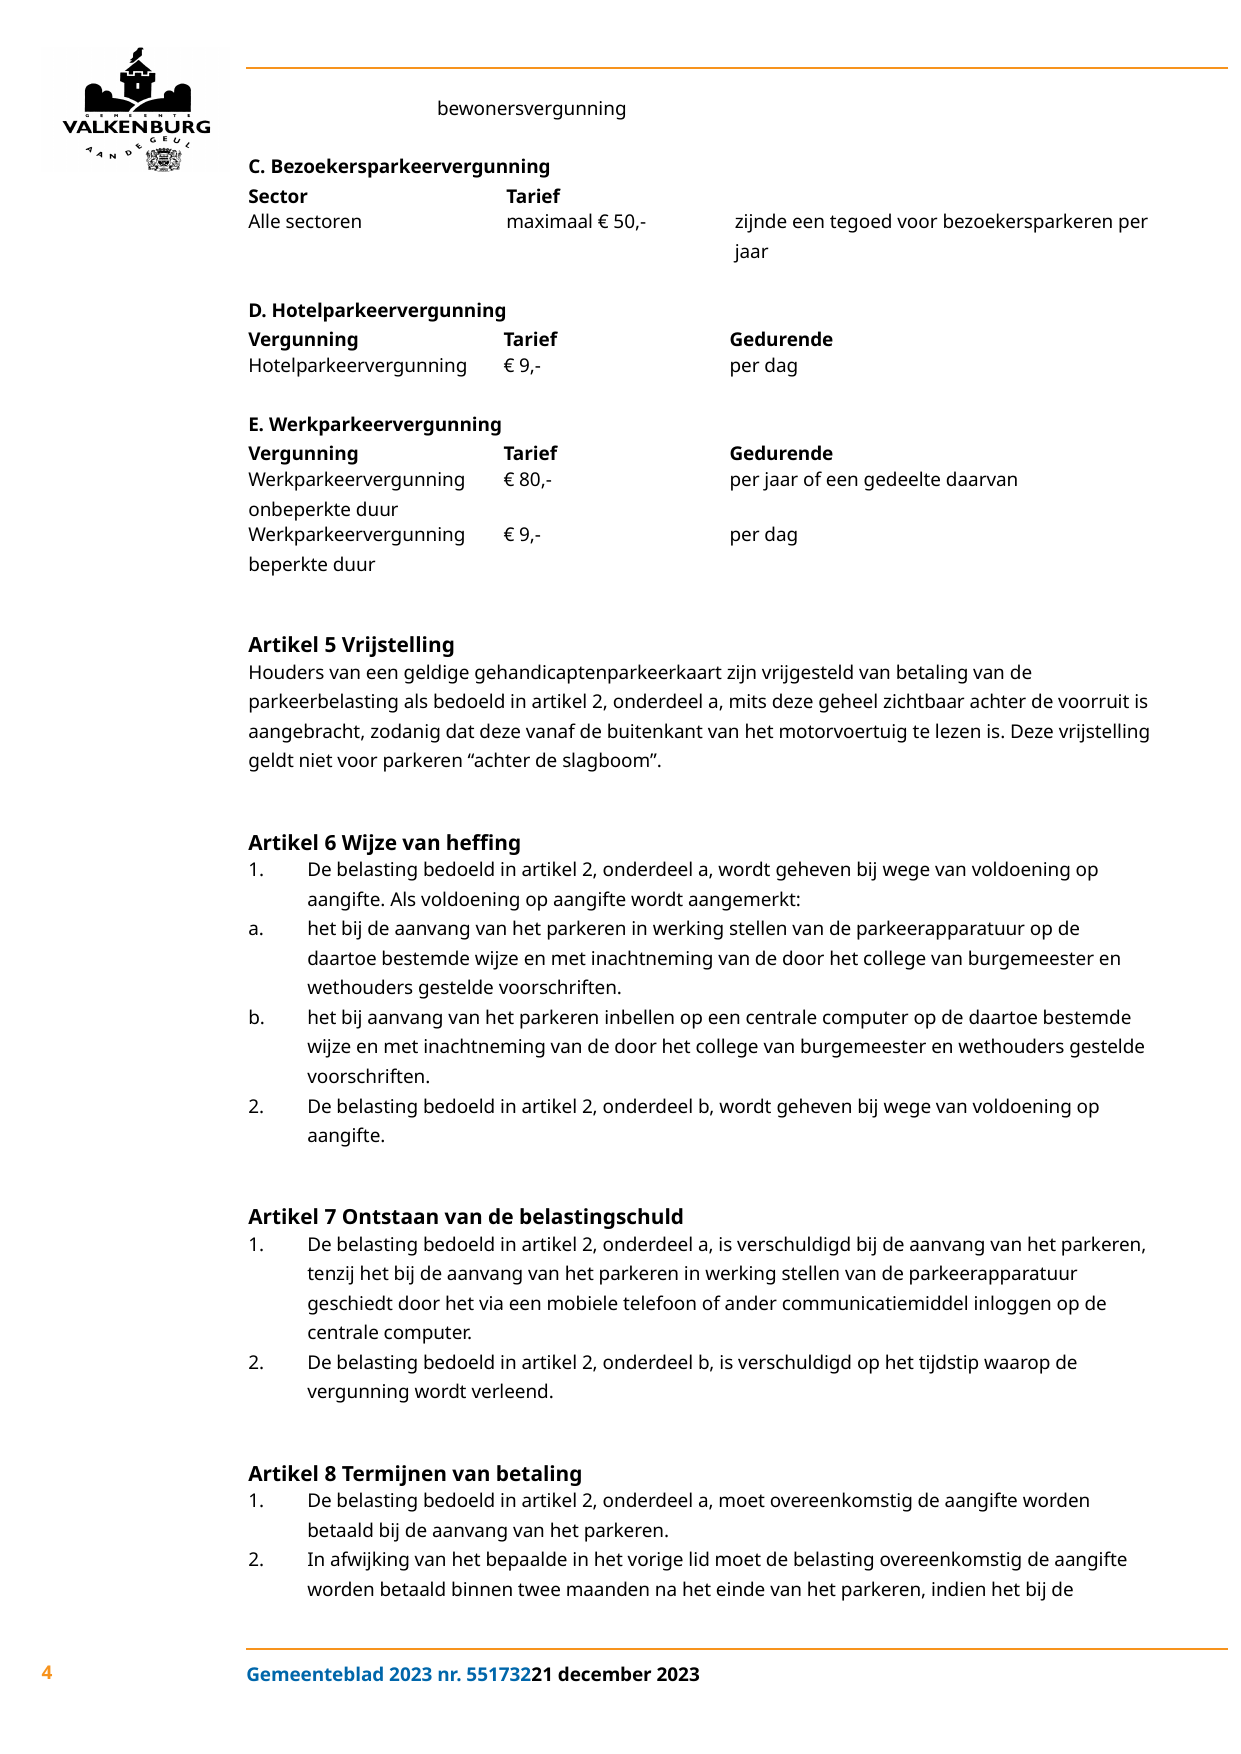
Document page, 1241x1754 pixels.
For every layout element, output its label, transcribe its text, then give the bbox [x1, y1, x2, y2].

table_cell € 9,- [503, 352, 729, 378]
text C. Bezoekersparkeervergunning [248, 153, 1152, 179]
text Artikel 6 Wijze van heffing [248, 828, 1152, 856]
table_header Vergunning [248, 327, 503, 352]
table_cell Werkparkeervergunning onbeperkte duur [248, 466, 503, 522]
table_header Gedurende [729, 441, 1152, 466]
table_cell Alle sectoren [248, 209, 506, 264]
table_header Sector [248, 183, 506, 209]
table_cell bewonersvergunning [437, 95, 749, 121]
table_cell maximaal € 50,- [506, 209, 734, 264]
table_header Gedurende [729, 327, 1152, 352]
text Artikel 7 Ontstaan van de belastingschuld [248, 1202, 1152, 1231]
table_cell [749, 95, 938, 121]
list De belasting bedoeld in artikel 2, onderdeel a, wordt geheven bij wege van voldoening op aangifte. Als voldoening op aangifte wordt aangemerkt: [248, 856, 1152, 911]
table_header [735, 183, 1152, 209]
text Artikel 8 Termijnen van betaling [248, 1459, 1152, 1487]
table_cell Werkparkeervergunning beperkte duur [248, 522, 503, 577]
list De belasting bedoeld in artikel 2, onderdeel b, is verschuldigd op het tijdstip waarop de vergunning wordt verleend. [248, 1349, 1152, 1404]
table_header Tarief [503, 327, 729, 352]
text Artikel 5 Vrijstelling [248, 631, 1152, 659]
table_cell € 9,- [503, 522, 729, 577]
text D. Hotelparkeervergunning [248, 297, 1152, 323]
table_header Vergunning [248, 441, 503, 466]
text E. Werkparkeervergunning [248, 411, 1152, 437]
list De belasting bedoeld in artikel 2, onderdeel a, is verschuldigd bij de aanvang van het parkeren, tenzij het bij de aanvang van het parkeren in werking stellen van de parkeerapparatuur geschiedt door het via een mobiele telefoon of ander communicatiemiddel inloggen op de centrale computer. [248, 1231, 1152, 1345]
list In afwijking van het bepaalde in het vorige lid moet de belasting overeenkomstig de aangifte worden betaald binnen twee maanden na het einde van het parkeren, indien het bij de [248, 1546, 1152, 1602]
table_cell [938, 95, 1152, 121]
list het bij de aanvang van het parkeren in werking stellen van de parkeerapparatuur op de daartoe bestemde wijze en met inachtneming van de door het college van burgemeester en wethouders gestelde voorschriften. [248, 915, 1152, 1000]
picture [41, 47, 231, 172]
table_cell per dag [729, 352, 1152, 378]
table_cell [248, 95, 437, 121]
table_header Tarief [503, 441, 729, 466]
table_header Tarief [506, 183, 734, 209]
list De belasting bedoeld in artikel 2, onderdeel a, moet overeenkomstig de aangifte worden betaald bij de aanvang van het parkeren. [248, 1487, 1152, 1542]
table_cell € 80,- [503, 466, 729, 522]
table_cell per dag [729, 522, 1152, 577]
list De belasting bedoeld in artikel 2, onderdeel b, wordt geheven bij wege van voldoening op aangifte. [248, 1093, 1152, 1148]
table_cell zijnde een tegoed voor bezoekersparkeren per jaar [735, 209, 1152, 264]
list het bij aanvang van het parkeren inbellen op een centrale computer op de daartoe bestemde wijze en met inachtneming van de door het college van burgemeester en wethouders gestelde voorschriften. [248, 1004, 1152, 1089]
text Houders van een geldige gehandicaptenparkeerkaart zijn vrijgesteld van betaling van de parkeerbelasting als bedoeld in artikel 2, onderdeel a, mits deze geheel zichtbaar achter de voorruit is aangebracht, zodanig dat deze vanaf de buitenkant van het motorvoertuig te lezen is. Deze vrijstelling geldt niet voor parkeren “achter de slagboom”. [248, 659, 1152, 773]
table_cell per jaar of een gedeelte daarvan [729, 466, 1152, 522]
table_cell Hotelparkeervergunning [248, 352, 503, 378]
